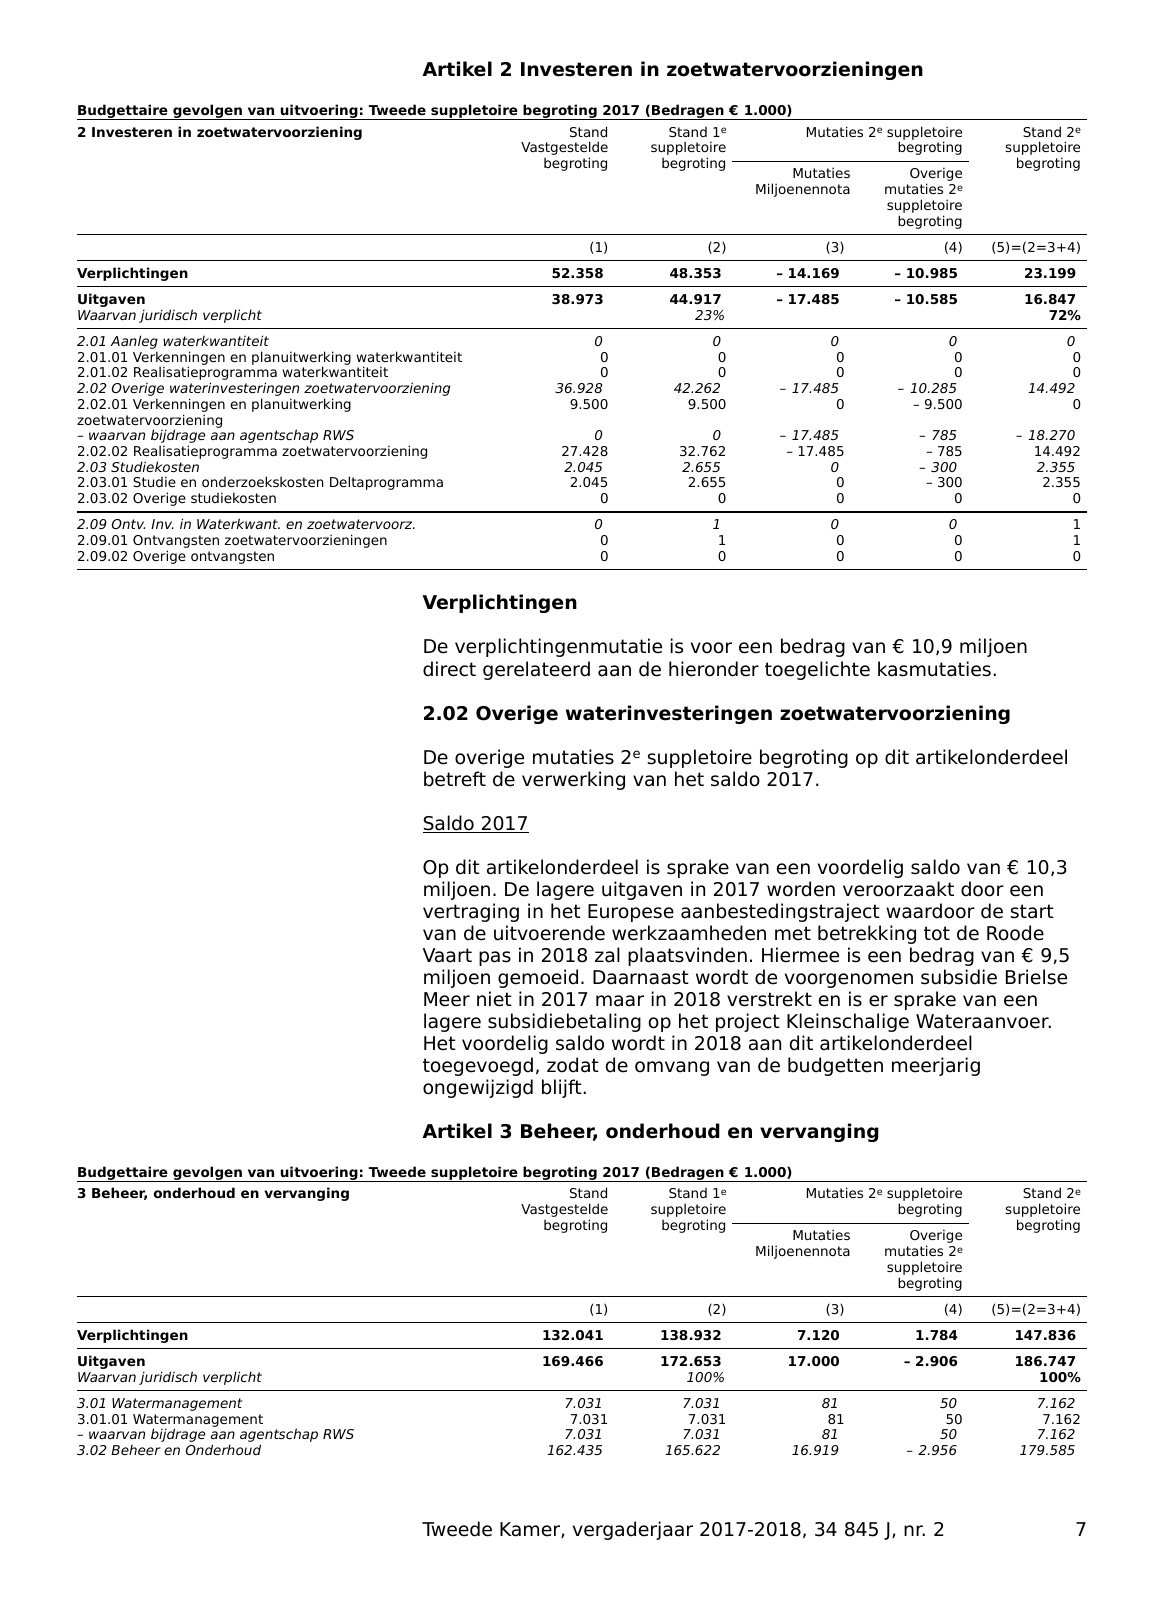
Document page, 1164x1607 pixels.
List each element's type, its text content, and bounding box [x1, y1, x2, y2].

table_cell 3.02 Beheer en Onderhoud [77, 1443, 496, 1459]
table_cell 0 [969, 365, 1087, 381]
table_cell Waarvan juridisch verplicht [77, 308, 496, 328]
table_cell 0 [732, 549, 850, 569]
table_cell 0 [496, 350, 614, 365]
table_cell 7.120 [732, 1323, 850, 1348]
table_cell – 10.285 [850, 381, 968, 397]
table_cell 23% [614, 308, 732, 328]
table_cell 3 Beheer, onderhoud en vervanging [77, 1182, 496, 1296]
table_cell 0 [969, 397, 1087, 428]
table_cell 0 [969, 549, 1087, 569]
table_cell 0 [850, 513, 968, 533]
table_cell Overige mutaties 2e suppletoire begroting [850, 1224, 968, 1296]
table_cell – 17.485 [732, 444, 850, 459]
table_cell 7.031 [614, 1391, 732, 1411]
table_cell [77, 1297, 496, 1322]
table_cell (1) [496, 1297, 614, 1322]
table_cell – 2.956 [850, 1443, 968, 1459]
text Op dit artikelonderdeel is sprake van een voordelig saldo van € 10,3 miljoen. De lagere uitgaven in 2017 worden veroorzaakt door een vertraging in het Europese aanbestedingstraject waardoor de start van de uitvoerende werkzaamheden met betrekking tot de Roode Vaart pas in 2018 zal plaatsvinden. Hiermee is een bedrag van € 9,5 miljoen gemoeid. Daarnaast wordt de voorgenomen subsidie Brielse Meer niet in 2017 maar in 2018 verstrekt en is er sprake van een lagere subsidiebetaling op het project Kleinschalige Wateraanvoer. [422, 857, 1087, 1033]
table_cell 0 [496, 513, 614, 533]
table_cell 50 [850, 1391, 968, 1411]
table_cell 50 [850, 1427, 968, 1443]
table_cell 81 [732, 1427, 850, 1443]
table_cell Uitgaven [77, 1349, 496, 1369]
table_cell 81 [732, 1411, 850, 1427]
table_cell [496, 308, 614, 328]
table_cell 162.435 [496, 1443, 614, 1459]
table_cell [850, 308, 968, 328]
table_cell 2 Investeren in zoetwatervoorziening [77, 120, 496, 234]
table_cell (5)=(2=3+4) [969, 235, 1087, 260]
table_cell 0 [614, 549, 732, 569]
table_cell 2.655 [614, 475, 732, 491]
table_cell 0 [496, 329, 614, 349]
table_cell [732, 1370, 850, 1390]
table_cell 7.031 [496, 1427, 614, 1443]
table_cell 0 [496, 428, 614, 444]
table_cell (4) [850, 235, 968, 260]
table_cell (2) [614, 235, 732, 260]
table_cell (5)=(2=3+4) [969, 1297, 1087, 1322]
table_cell 2.655 [614, 460, 732, 475]
table_cell 81 [732, 1391, 850, 1411]
table_cell 0 [614, 350, 732, 365]
table_cell 0 [969, 350, 1087, 365]
table_cell [732, 308, 850, 328]
table_cell 186.747 [969, 1349, 1087, 1369]
table_cell 16.919 [732, 1443, 850, 1459]
table_cell 0 [969, 491, 1087, 511]
table_cell 3.01 Watermanagement [77, 1391, 496, 1411]
table_cell 38.973 [496, 287, 614, 308]
table_cell Verplichtingen [77, 1323, 496, 1348]
text De overige mutaties 2e suppletoire begroting op dit artikelonderdeel betreft de verwerking van het saldo 2017. [422, 747, 1087, 791]
table_cell 0 [732, 365, 850, 381]
table_cell 132.041 [496, 1323, 614, 1348]
table_cell 100% [614, 1370, 732, 1390]
table_cell 1 [969, 513, 1087, 533]
subtitle 2.02 Overige waterinvesteringen zoetwatervoorziening [422, 703, 1087, 724]
table_cell – 17.485 [732, 287, 850, 308]
table_cell Mutaties 2e suppletoire begroting [732, 1182, 968, 1222]
table_cell 0 [850, 329, 968, 349]
table_cell – waarvan bijdrage aan agentschap RWS [77, 1427, 496, 1443]
table_cell 44.917 [614, 287, 732, 308]
table_cell 1 [614, 533, 732, 549]
table_cell 2.045 [496, 475, 614, 491]
table_cell (4) [850, 1297, 968, 1322]
table_cell – 2.906 [850, 1349, 968, 1369]
subtitle Artikel 2 Investeren in zoetwatervoorzieningen [422, 59, 1087, 81]
table_cell 27.428 [496, 444, 614, 459]
table_cell 17.000 [732, 1349, 850, 1369]
table_cell 0 [969, 329, 1087, 349]
table_cell 2.03.01 Studie en onderzoekskosten Deltaprogramma [77, 475, 496, 491]
table_cell 9.500 [614, 397, 732, 428]
table_cell 48.353 [614, 261, 732, 286]
table_cell 72% [969, 308, 1087, 328]
table_cell Stand 1e suppletoire begroting [614, 1182, 732, 1296]
table_cell 2.355 [969, 460, 1087, 475]
table_cell 0 [850, 549, 968, 569]
table_cell 0 [732, 475, 850, 491]
table_cell 2.01 Aanleg waterkwantiteit [77, 329, 496, 349]
table_cell 7.162 [969, 1427, 1087, 1443]
table_cell 100% [969, 1370, 1087, 1390]
table_cell 0 [732, 329, 850, 349]
table_header Budgettaire gevolgen van uitvoering: Tweede suppletoire begroting 2017 (Bedragen € 1.000) [77, 1165, 1087, 1181]
table_cell 16.847 [969, 287, 1087, 308]
table_cell – 17.485 [732, 381, 850, 397]
table_cell 0 [496, 549, 614, 569]
table_cell – 10.585 [850, 287, 968, 308]
table_cell 2.355 [969, 475, 1087, 491]
table_cell – 10.985 [850, 261, 968, 286]
table_cell 36.928 [496, 381, 614, 397]
table_cell 7.162 [969, 1411, 1087, 1427]
table_cell 0 [732, 491, 850, 511]
table_cell 7.031 [614, 1427, 732, 1443]
table_cell 2.01.01 Verkenningen en planuitwerking waterkwantiteit [77, 350, 496, 365]
table_cell 3.01.01 Watermanagement [77, 1411, 496, 1427]
table_cell – 785 [850, 444, 968, 459]
table_cell – 300 [850, 475, 968, 491]
table_cell – 17.485 [732, 428, 850, 444]
table_cell 14.492 [969, 444, 1087, 459]
text De verplichtingenmutatie is voor een bedrag van € 10,9 miljoen direct gerelateerd aan de hieronder toegelichte kasmutaties. [422, 636, 1087, 680]
table_cell 165.622 [614, 1443, 732, 1459]
table_cell Mutaties 2e suppletoire begroting [732, 120, 968, 161]
table_cell – 300 [850, 460, 968, 475]
table_cell 2.02.01 Verkenningen en planuitwerking zoetwatervoorziening [77, 397, 496, 428]
table_cell 0 [850, 350, 968, 365]
table_cell 0 [850, 491, 968, 511]
table_cell Mutaties Miljoenennota [732, 162, 850, 234]
table_cell Stand 1e suppletoire begroting [614, 120, 732, 234]
table_cell 0 [732, 533, 850, 549]
table_cell – 785 [850, 428, 968, 444]
table_cell 7.031 [496, 1391, 614, 1411]
table_cell 52.358 [496, 261, 614, 286]
table_cell (2) [614, 1297, 732, 1322]
table_cell 169.466 [496, 1349, 614, 1369]
table_cell 32.762 [614, 444, 732, 459]
subtitle Saldo 2017 [422, 813, 1087, 835]
table_cell 138.932 [614, 1323, 732, 1348]
table_cell (3) [732, 1297, 850, 1322]
table_cell 0 [614, 329, 732, 349]
table_cell [496, 1370, 614, 1390]
table_cell Stand Vastgestelde begroting [496, 1182, 614, 1296]
table_cell 0 [614, 365, 732, 381]
table_cell 2.01.02 Realisatieprogramma waterkwantiteit [77, 365, 496, 381]
table_cell 0 [732, 350, 850, 365]
table_cell (1) [496, 235, 614, 260]
table_cell 7.031 [496, 1411, 614, 1427]
text Het voordelig saldo wordt in 2018 aan dit artikelonderdeel toegevoegd, zodat de omvang van de budgetten meerjarig ongewijzigd blijft. [422, 1033, 1087, 1099]
table_cell 14.492 [969, 381, 1087, 397]
table_cell 2.03 Studiekosten [77, 460, 496, 475]
table_cell 0 [732, 460, 850, 475]
table_cell 0 [732, 397, 850, 428]
table_cell 0 [732, 513, 850, 533]
table_cell 147.836 [969, 1323, 1087, 1348]
table_cell 0 [614, 428, 732, 444]
table_cell [850, 1370, 968, 1390]
table_cell Verplichtingen [77, 261, 496, 286]
table_cell – waarvan bijdrage aan agentschap RWS [77, 428, 496, 444]
subtitle Verplichtingen [422, 592, 1087, 614]
table_cell 7.162 [969, 1391, 1087, 1411]
table_cell – 14.169 [732, 261, 850, 286]
table_cell 9.500 [496, 397, 614, 428]
subtitle Artikel 3 Beheer, onderhoud en vervanging [422, 1121, 1087, 1143]
table_cell 172.653 [614, 1349, 732, 1369]
table_cell 2.09.02 Overige ontvangsten [77, 549, 496, 569]
table_cell 1.784 [850, 1323, 968, 1348]
table_cell 42.262 [614, 381, 732, 397]
table_cell 1 [969, 533, 1087, 549]
table_cell Overige mutaties 2e suppletoire begroting [850, 162, 968, 234]
table_cell 2.02 Overige waterinvesteringen zoetwatervoorziening [77, 381, 496, 397]
table_cell Stand 2e suppletoire begroting [969, 120, 1087, 234]
table_cell 1 [614, 513, 732, 533]
table_cell 2.045 [496, 460, 614, 475]
table_cell 0 [496, 533, 614, 549]
table_cell – 9.500 [850, 397, 968, 428]
table_cell 2.03.02 Overige studiekosten [77, 491, 496, 511]
table_header Budgettaire gevolgen van uitvoering: Tweede suppletoire begroting 2017 (Bedragen € 1.000) [77, 103, 1087, 119]
table_cell Stand Vastgestelde begroting [496, 120, 614, 234]
table_cell Waarvan juridisch verplicht [77, 1370, 496, 1390]
table_cell 2.09.01 Ontvangsten zoetwatervoorzieningen [77, 533, 496, 549]
table_cell 0 [614, 491, 732, 511]
table_cell 0 [850, 365, 968, 381]
table_cell 50 [850, 1411, 968, 1427]
table_cell 2.09 Ontv. Inv. in Waterkwant. en zoetwatervoorz. [77, 513, 496, 533]
table_cell (3) [732, 235, 850, 260]
table_cell 0 [496, 491, 614, 511]
table_cell Mutaties Miljoenennota [732, 1224, 850, 1296]
table_cell 7.031 [614, 1411, 732, 1427]
table_cell 2.02.02 Realisatieprogramma zoetwatervoorziening [77, 444, 496, 459]
table_cell [77, 235, 496, 260]
table_cell Stand 2e suppletoire begroting [969, 1182, 1087, 1296]
table_cell 0 [496, 365, 614, 381]
table_cell – 18.270 [969, 428, 1087, 444]
table_cell 23.199 [969, 261, 1087, 286]
table_cell 0 [850, 533, 968, 549]
table_cell Uitgaven [77, 287, 496, 308]
table_cell 179.585 [969, 1443, 1087, 1459]
